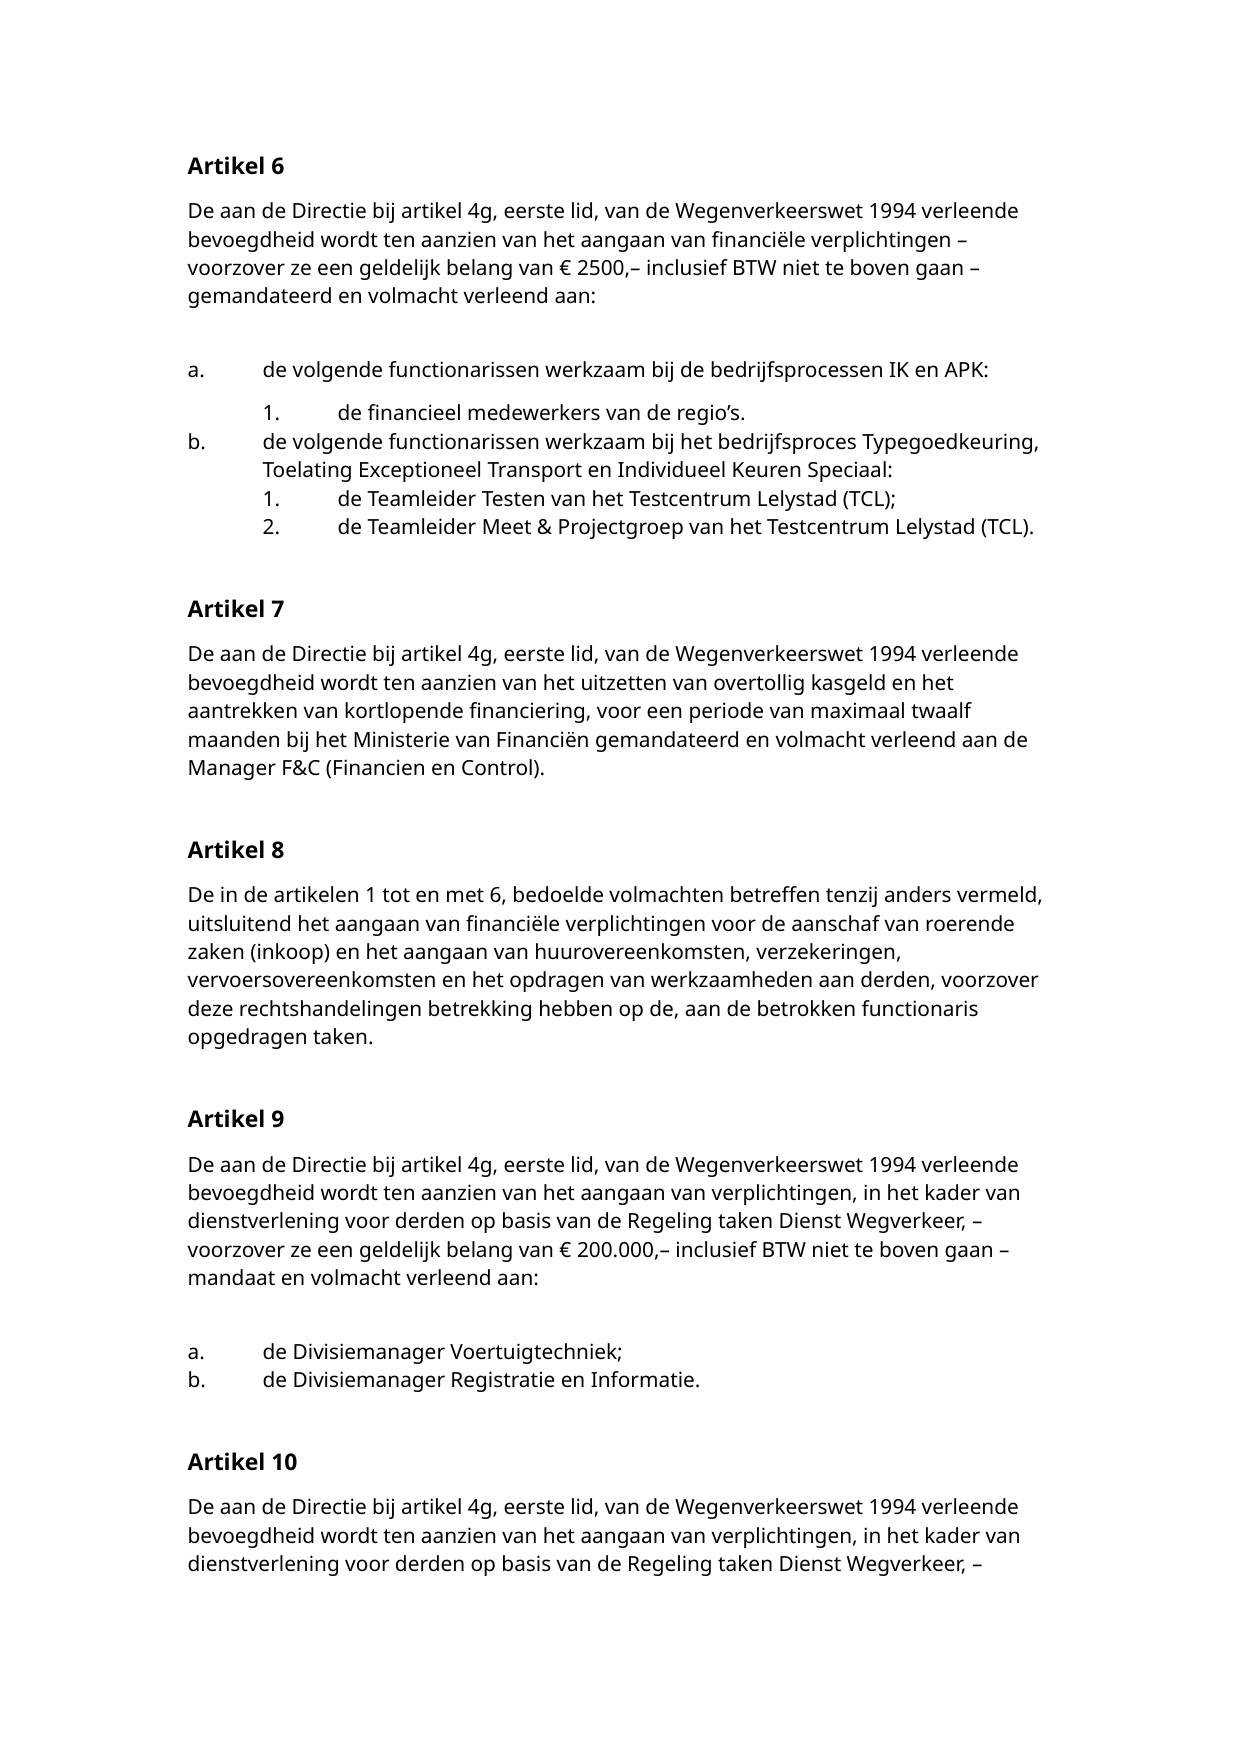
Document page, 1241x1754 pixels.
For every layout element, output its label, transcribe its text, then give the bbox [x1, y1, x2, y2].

list de Teamleider Meet & Projectgroep van het Testcentrum Lelystad (TCL). [262, 512, 1053, 541]
list de Divisiemanager Voertuigtechniek; [187, 1337, 1053, 1365]
list de financieel medewerkers van de regio’s. [262, 398, 1053, 427]
text De in de artikelen 1 tot en met 6, bedoelde volmachten betreffen tenzij anders vermeld, uitsluitend het aangaan van financiële verplichtingen voor de aanschaf van roerende zaken (inkoop) en het aangaan van huurovereenkomsten, verzekeringen, vervoersovereenkomsten en het opdragen van werkzaamheden aan derden, voorzover deze rechtshandelingen betrekking hebben op de, aan de betrokken functionaris opgedragen taken. [187, 880, 1053, 1051]
subtitle Artikel 10 [187, 1446, 1053, 1477]
list de Teamleider Testen van het Testcentrum Lelystad (TCL); [262, 484, 1053, 512]
text De aan de Directie bij artikel 4g, eerste lid, van de Wegenverkeerswet 1994 verleende bevoegdheid wordt ten aanzien van het aangaan van verplichtingen, in het kader van dienstverlening voor derden op basis van de Regeling taken Dienst Wegverkeer, – voorzover ze een geldelijk belang van € 200.000,– inclusief BTW niet te boven gaan – mandaat en volmacht verleend aan: [187, 1150, 1053, 1292]
list de Divisiemanager Registratie en Informatie. [187, 1365, 1053, 1394]
subtitle Artikel 6 [187, 150, 1053, 181]
subtitle Artikel 8 [187, 834, 1053, 865]
list de volgende functionarissen werkzaam bij het bedrijfsproces Typegoedkeuring, Toelating Exceptioneel Transport en Individueel Keuren Speciaal: [187, 427, 1053, 484]
text De aan de Directie bij artikel 4g, eerste lid, van de Wegenverkeerswet 1994 verleende bevoegdheid wordt ten aanzien van het uitzetten van overtollig kasgeld en het aantrekken van kortlopende financiering, voor een periode van maximaal twaalf maanden bij het Ministerie van Financiën gemandateerd en volmacht verleend aan de Manager F&C (Financien en Control). [187, 639, 1053, 782]
subtitle Artikel 9 [187, 1103, 1053, 1135]
list de volgende functionarissen werkzaam bij de bedrijfsprocessen IK en APK: [187, 355, 1053, 383]
text De aan de Directie bij artikel 4g, eerste lid, van de Wegenverkeerswet 1994 verleende bevoegdheid wordt ten aanzien van het aangaan van verplichtingen, in het kader van dienstverlening voor derden op basis van de Regeling taken Dienst Wegverkeer, – [187, 1492, 1053, 1578]
text De aan de Directie bij artikel 4g, eerste lid, van de Wegenverkeerswet 1994 verleende bevoegdheid wordt ten aanzien van het aangaan van financiële verplichtingen – voorzover ze een geldelijk belang van € 2500,– inclusief BTW niet te boven gaan – gemandateerd en volmacht verleend aan: [187, 196, 1053, 310]
subtitle Artikel 7 [187, 593, 1053, 624]
